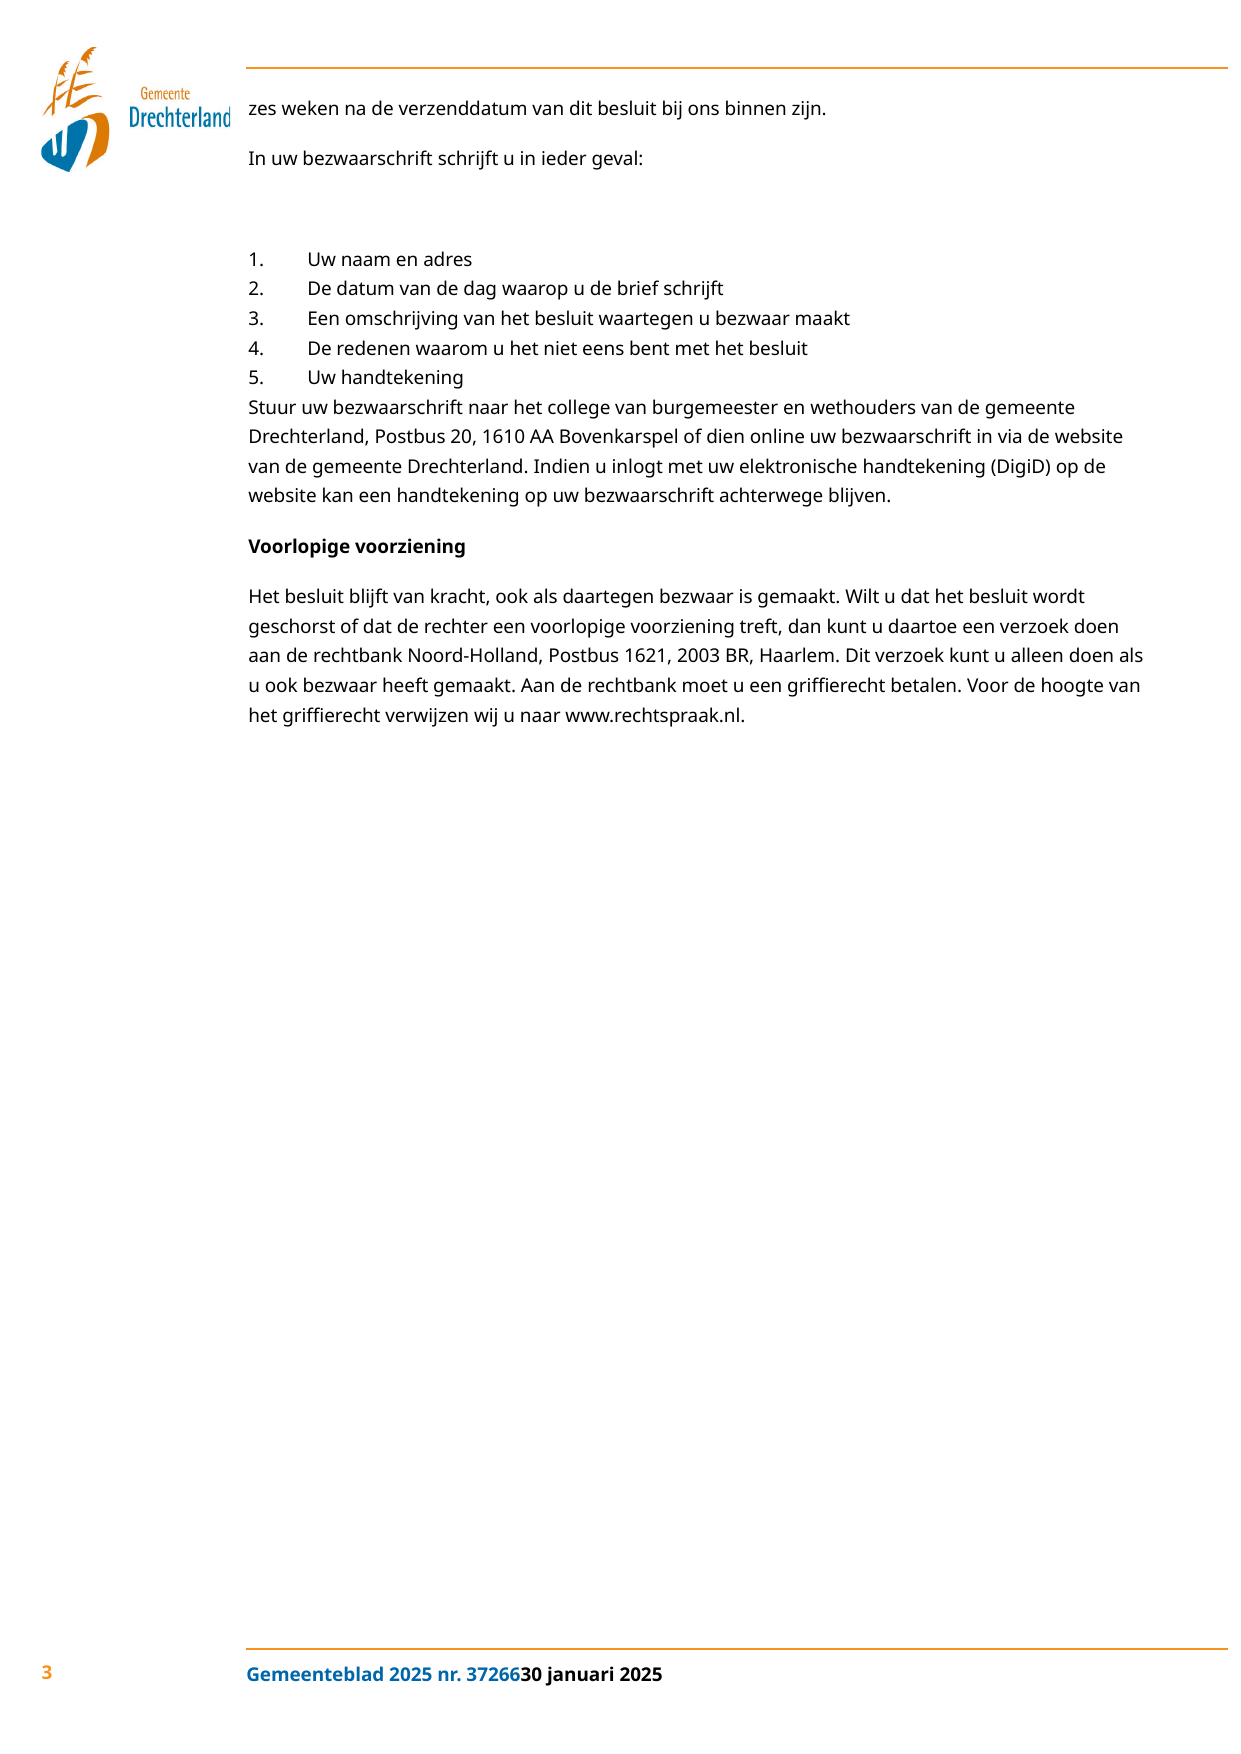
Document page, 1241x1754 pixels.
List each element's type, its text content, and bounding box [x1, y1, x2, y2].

list Een omschrijving van het besluit waartegen u bezwaar maakt [248, 305, 1152, 331]
list De redenen waarom u het niet eens bent met het besluit [248, 335, 1152, 361]
list De datum van de dag waarop u de brief schrijft [248, 276, 1152, 301]
list Uw naam en adres [248, 246, 1152, 272]
picture [41, 47, 231, 172]
text Stuur uw bezwaarschrift naar het college van burgemeester en wethouders van de gemeente Drechterland, Postbus 20, 1610 AA Bovenkarspel of dien online uw bezwaarschrift in via de website van de gemeente Drechterland. Indien u inlogt met uw elektronische handtekening (DigiD) op de website kan een handtekening op uw bezwaarschrift achterwege blijven. [248, 394, 1152, 508]
text zes weken na de verzenddatum van dit besluit bij ons binnen zijn. [248, 95, 1152, 121]
text In uw bezwaarschrift schrijft u in ieder geval: [248, 145, 1152, 171]
text Het besluit blijft van kracht, ook als daartegen bezwaar is gemaakt. Wilt u dat het besluit wordt geschorst of dat de rechter een voorlopige voorziening treft, dan kunt u daartoe een verzoek doen aan de rechtbank Noord-Holland, Postbus 1621, 2003 BR, Haarlem. Dit verzoek kunt u alleen doen als u ook bezwaar heeft gemaakt. Aan de rechtbank moet u een griffierecht betalen. Voor de hoogte van het griffierecht verwijzen wij u naar www.rechtspraak.nl. [248, 583, 1152, 728]
picture [41, 158, 64, 172]
text Voorlopige voorziening [248, 533, 1152, 559]
list Uw handtekening [248, 364, 1152, 390]
picture [226, 115, 231, 124]
